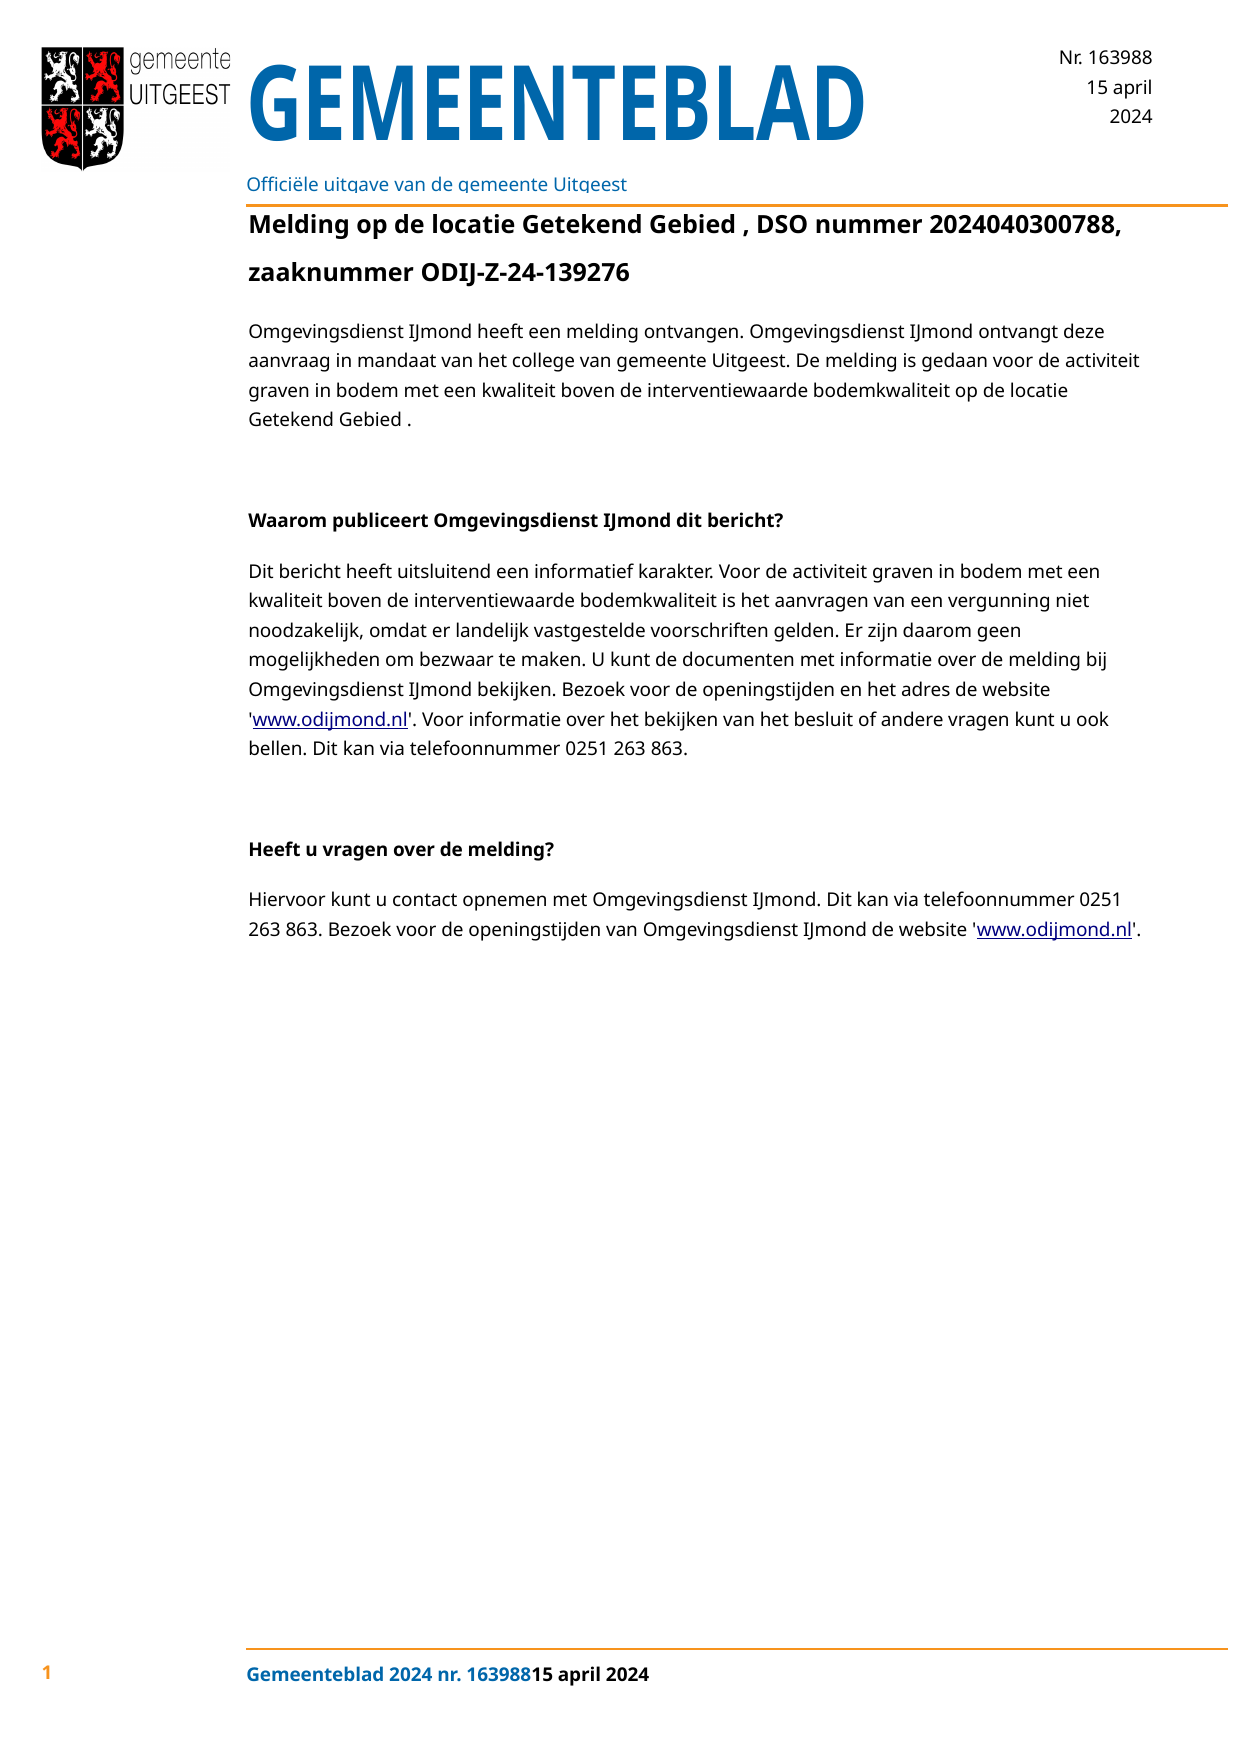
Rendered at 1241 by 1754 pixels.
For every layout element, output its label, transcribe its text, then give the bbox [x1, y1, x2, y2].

picture [41, 47, 231, 172]
text Omgevingsdienst IJmond heeft een melding ontvangen. Omgevingsdienst IJmond ontvangt deze aanvraag in mandaat van het college van gemeente Uitgeest. De melding is gedaan voor de activiteit graven in bodem met een kwaliteit boven de interventiewaarde bodemkwaliteit op de locatie Getekend Gebied . [248, 318, 1152, 432]
text Hiervoor kunt u contact opnemen met Omgevingsdienst IJmond. Dit kan via telefoonnummer 0251 263 863. Bezoek voor de openingstijden van Omgevingsdienst IJmond de website 'www.odijmond.nl'. [248, 887, 1152, 942]
text Waarom publiceert Omgevingsdienst IJmond dit bericht? [248, 507, 1152, 533]
text Dit bericht heeft uitsluitend een informatief karakter. Voor de activiteit graven in bodem met een kwaliteit boven de interventiewaarde bodemkwaliteit is het aanvragen van een vergunning niet noodzakelijk, omdat er landelijk vastgestelde voorschriften gelden. Er zijn daarom geen mogelijkheden om bezwaar te maken. U kunt de documenten met informatie over de melding bij Omgevingsdienst IJmond bekijken. Bezoek voor de openingstijden en het adres de website 'www.odijmond.nl'. Voor informatie over het bekijken van het besluit of andere vragen kunt u ook bellen. Dit kan via telefoonnummer 0251 263 863. [248, 558, 1152, 761]
text Heeft u vragen over de melding? [248, 836, 1152, 862]
text Melding op de locatie Getekend Gebied , DSO nummer 2024040300788, zaaknummer ODIJ-Z-24-139276 [248, 207, 1152, 288]
